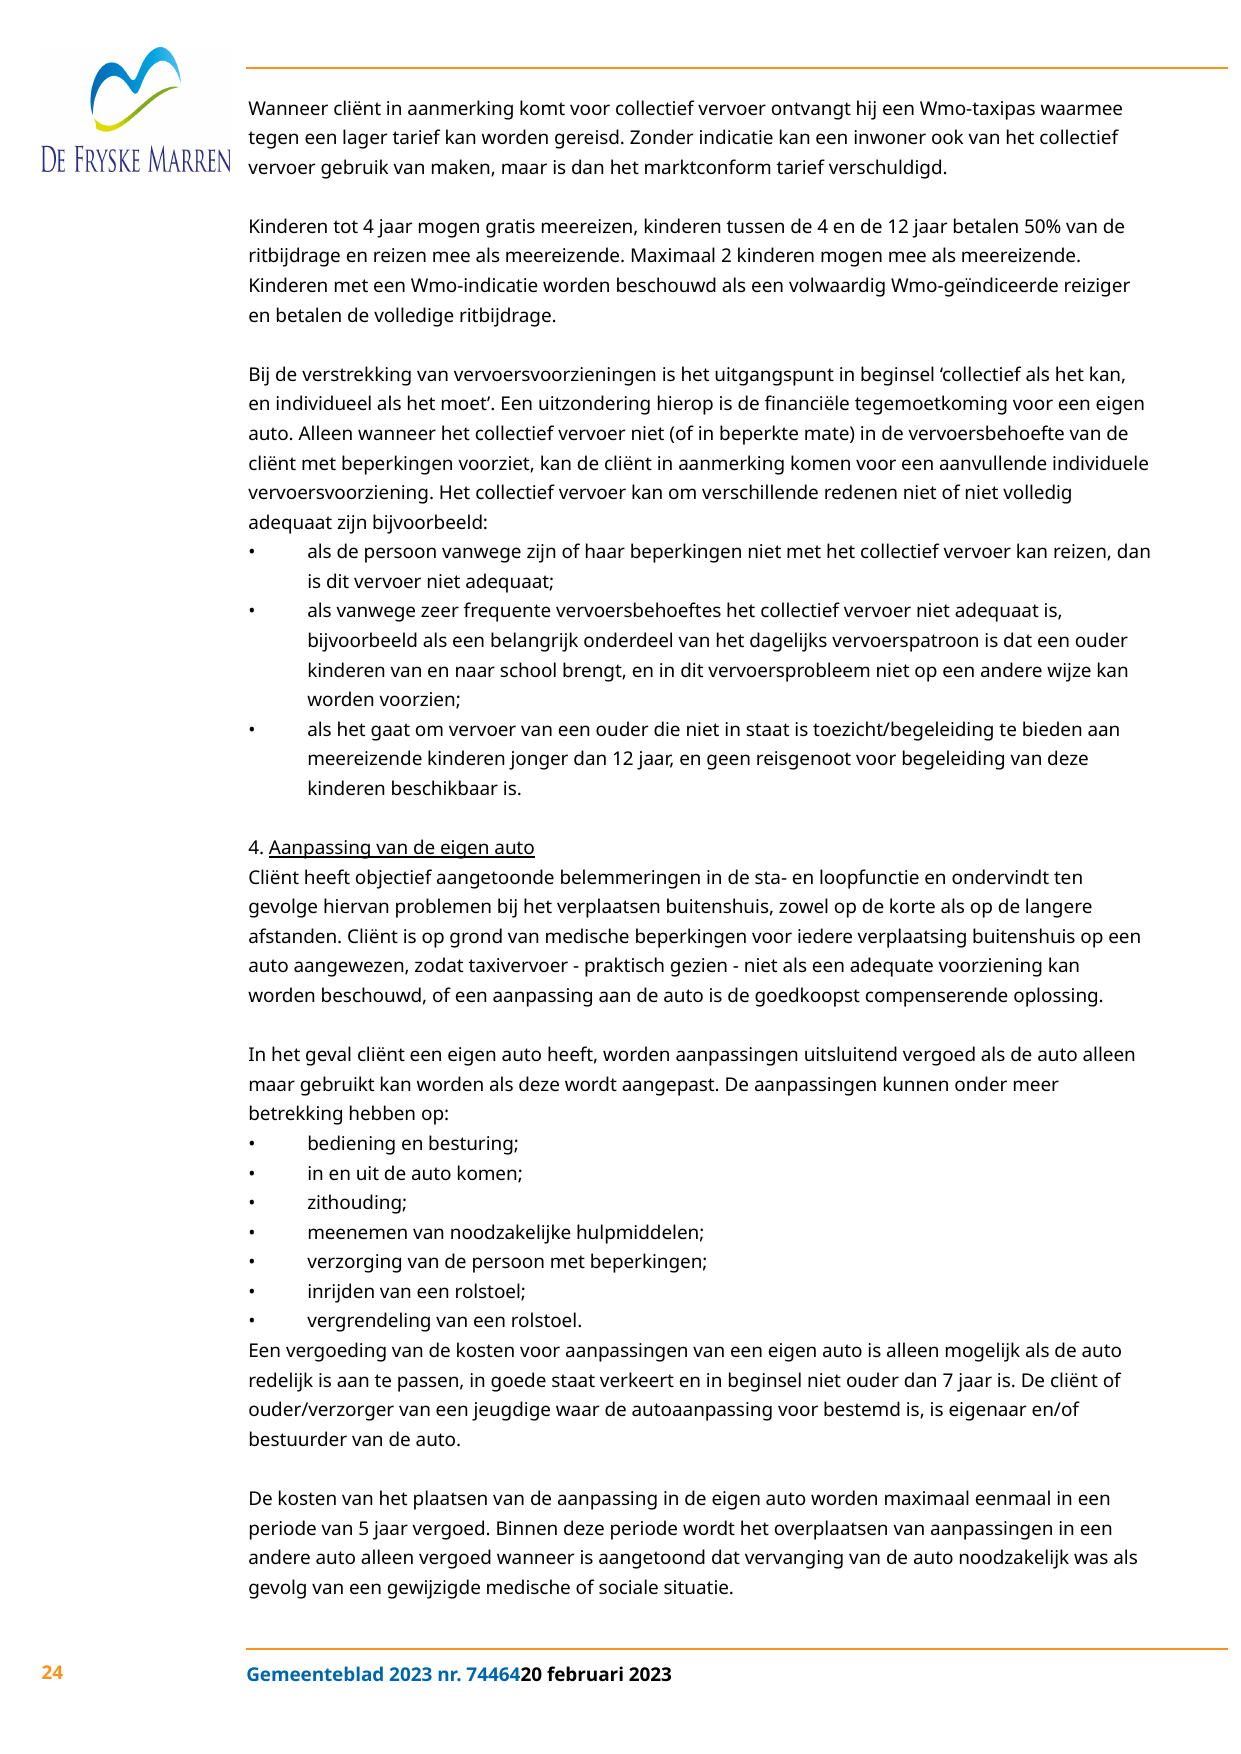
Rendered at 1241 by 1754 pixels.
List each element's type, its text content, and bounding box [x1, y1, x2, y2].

text Bij de verstrekking van vervoersvoorzieningen is het uitgangspunt in beginsel ‘collectief als het kan, en individueel als het moet’. Een uitzondering hierop is de financiële tegemoetkoming voor een eigen auto. Alleen wanneer het collectief vervoer niet (of in beperkte mate) in de vervoersbehoefte van de cliënt met beperkingen voorziet, kan de cliënt in aanmerking komen voor een aanvullende individuele vervoersvoorziening. Het collectief vervoer kan om verschillende redenen niet of niet volledig adequaat zijn bijvoorbeeld: [248, 361, 1152, 535]
picture [41, 47, 231, 172]
text 4. Aanpassing van de eigen auto [248, 834, 1152, 860]
list vergrendeling van een rolstoel. [248, 1308, 1152, 1333]
list als het gaat om vervoer van een ouder die niet in staat is toezicht/begeleiding te bieden aan meereizende kinderen jonger dan 12 jaar, en geen reisgenoot voor begeleiding van deze kinderen beschikbaar is. [248, 716, 1152, 801]
text In het geval cliënt een eigen auto heeft, worden aanpassingen uitsluitend vergoed als de auto alleen maar gebruikt kan worden als deze wordt aangepast. De aanpassingen kunnen onder meer betrekking hebben op: [248, 1041, 1152, 1126]
list zithouding; [248, 1189, 1152, 1215]
list als de persoon vanwege zijn of haar beperkingen niet met het collectief vervoer kan reizen, dan is dit vervoer niet adequaat; [248, 538, 1152, 594]
list inrijden van een rolstoel; [248, 1278, 1152, 1304]
text Cliënt heeft objectief aangetoonde belemmeringen in de sta- en loopfunctie en ondervindt ten gevolge hiervan problemen bij het verplaatsen buitenshuis, zowel op de korte als op de langere afstanden. Cliënt is op grond van medische beperkingen voor iedere verplaatsing buitenshuis op een auto aangewezen, zodat taxivervoer - praktisch gezien - niet als een adequate voorziening kan worden beschouwd, of een aanpassing aan de auto is de goedkoopst compenserende oplossing. [248, 864, 1152, 1008]
text Kinderen tot 4 jaar mogen gratis meereizen, kinderen tussen de 4 en de 12 jaar betalen 50% van de ritbijdrage en reizen mee als meereizende. Maximaal 2 kinderen mogen mee als meereizende. Kinderen met een Wmo-indicatie worden beschouwd als een volwaardig Wmo-geïndiceerde reiziger en betalen de volledige ritbijdrage. [248, 213, 1152, 328]
list verzorging van de persoon met beperkingen; [248, 1248, 1152, 1274]
list in en uit de auto komen; [248, 1160, 1152, 1186]
text Wanneer cliënt in aanmerking komt voor collectief vervoer ontvangt hij een Wmo-taxipas waarmee tegen een lager tarief kan worden gereisd. Zonder indicatie kan een inwoner ook van het collectief vervoer gebruik van maken, maar is dan het marktconform tarief verschuldigd. [248, 95, 1152, 180]
list meenemen van noodzakelijke hulpmiddelen; [248, 1219, 1152, 1245]
text Een vergoeding van de kosten voor aanpassingen van een eigen auto is alleen mogelijk als de auto redelijk is aan te passen, in goede staat verkeert en in beginsel niet ouder dan 7 jaar is. De cliënt of ouder/verzorger van een jeugdige waar de autoaanpassing voor bestemd is, is eigenaar en/of bestuurder van de auto. [248, 1337, 1152, 1452]
list bediening en besturing; [248, 1130, 1152, 1156]
text De kosten van het plaatsen van de aanpassing in de eigen auto worden maximaal eenmaal in een periode van 5 jaar vergoed. Binnen deze periode wordt het overplaatsen van aanpassingen in een andere auto alleen vergoed wanneer is aangetoond dat vervanging van de auto noodzakelijk was als gevolg van een gewijzigde medische of sociale situatie. [248, 1485, 1152, 1600]
list als vanwege zeer frequente vervoersbehoeftes het collectief vervoer niet adequaat is, bijvoorbeeld als een belangrijk onderdeel van het dagelijks vervoerspatroon is dat een ouder kinderen van en naar school brengt, en in dit vervoersprobleem niet op een andere wijze kan worden voorzien; [248, 598, 1152, 712]
